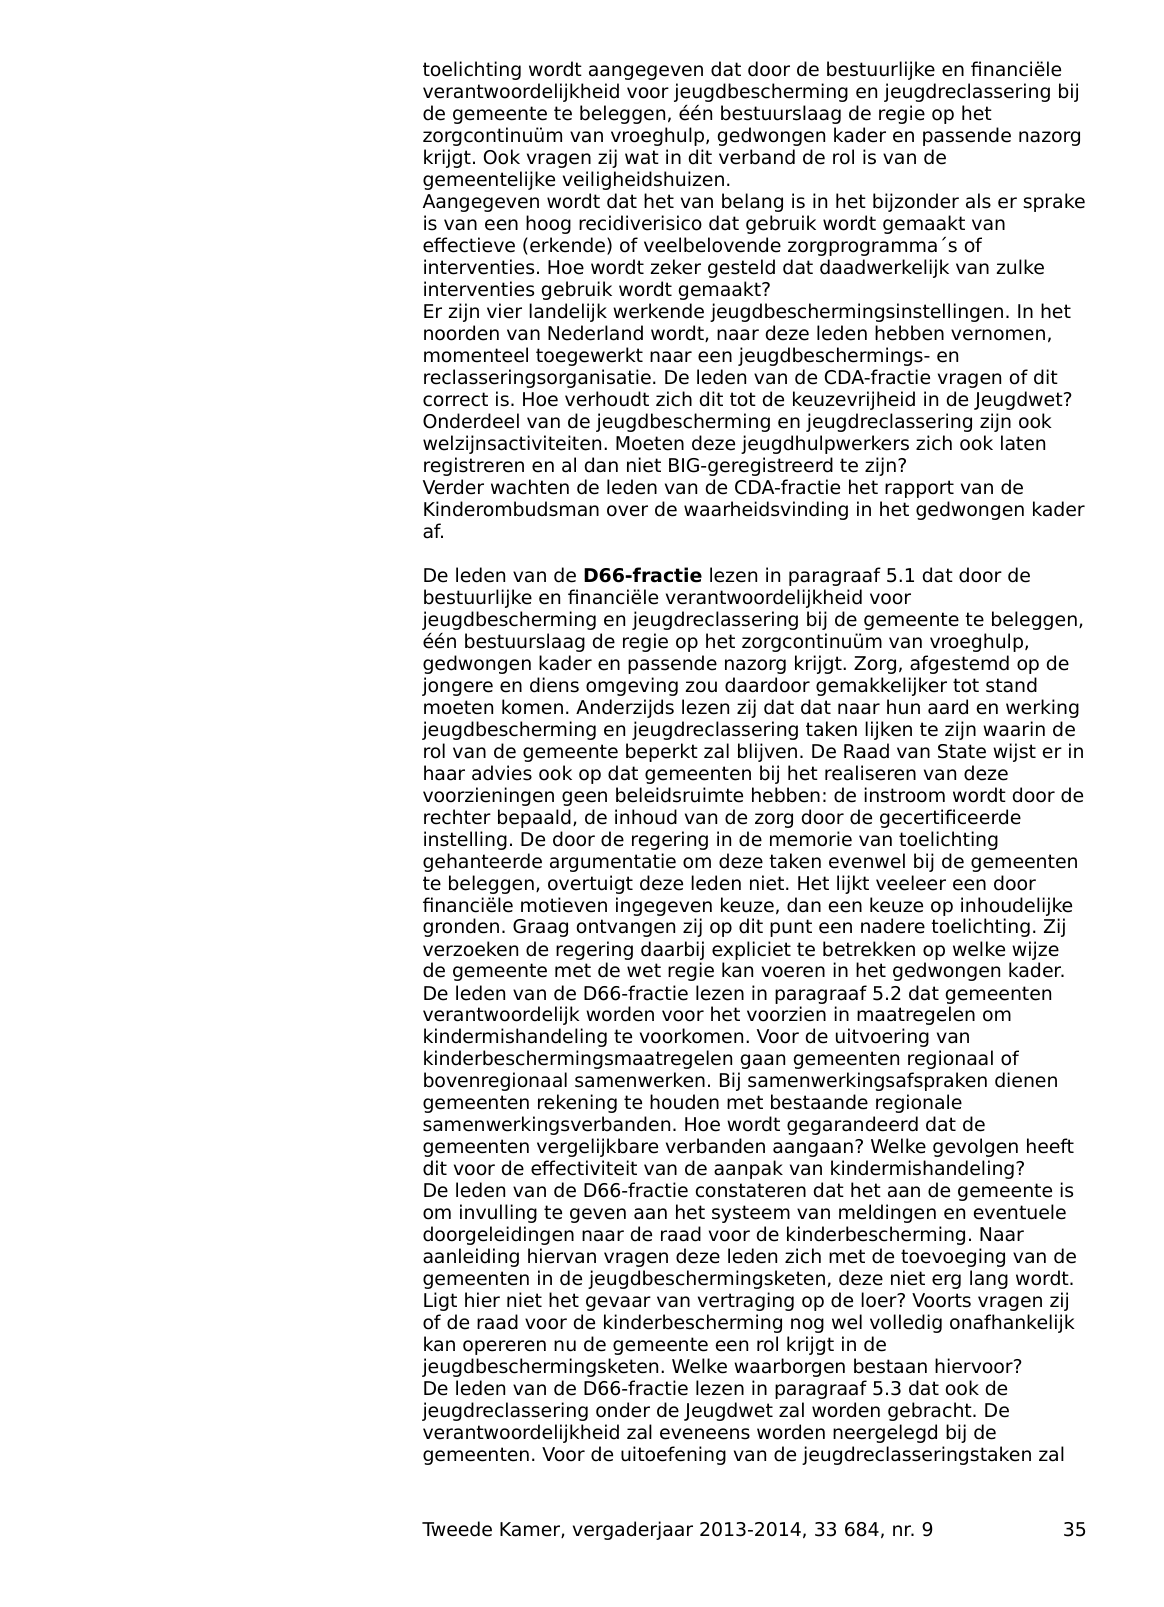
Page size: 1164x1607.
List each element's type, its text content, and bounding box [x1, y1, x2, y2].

text De leden van de D66-fractie lezen in paragraaf 5.2 dat gemeenten verantwoordelijk worden voor het voorzien in maatregelen om kindermishandeling te voorkomen. Voor de uitvoering van kinderbeschermingsmaatregelen gaan gemeenten regionaal of bovenregionaal samenwerken. Bij samenwerkingsafspraken dienen gemeenten rekening te houden met bestaande regionale samenwerkingsverbanden. Hoe wordt gegarandeerd dat de gemeenten vergelijkbare verbanden aangaan? Welke gevolgen heeft dit voor de effectiviteit van de aanpak van kindermishandeling? [422, 982, 1087, 1180]
text Er zijn vier landelijk werkende jeugdbeschermingsinstellingen. In het noorden van Nederland wordt, naar deze leden hebben vernomen, momenteel toegewerkt naar een jeugdbeschermings- en reclasseringsorganisatie. De leden van de CDA-fractie vragen of dit correct is. Hoe verhoudt zich dit tot de keuzevrijheid in de Jeugdwet? Onderdeel van de jeugdbescherming en jeugdreclassering zijn ook welzijnsactiviteiten. Moeten deze jeugdhulpwerkers zich ook laten registreren en al dan niet BIG-geregistreerd te zijn? [422, 301, 1087, 477]
text De leden van de D66-fractie lezen in paragraaf 5.3 dat ook de jeugdreclassering onder de Jeugdwet zal worden gebracht. De verantwoordelijkheid zal eveneens worden neergelegd bij de gemeenten. Voor de uitoefening van de jeugdreclasseringstaken zal [422, 1378, 1087, 1466]
text Verder wachten de leden van de CDA-fractie het rapport van de Kinderombudsman over de waarheidsvinding in het gedwongen kader af. [422, 477, 1087, 543]
text toelichting wordt aangegeven dat door de bestuurlijke en financiële verantwoordelijkheid voor jeugdbescherming en jeugdreclassering bij de gemeente te beleggen, één bestuurslaag de regie op het zorgcontinuüm van vroeghulp, gedwongen kader en passende nazorg krijgt. Ook vragen zij wat in dit verband de rol is van de gemeentelijke veiligheidshuizen. [422, 59, 1087, 191]
text De leden van de D66-fractie lezen in paragraaf 5.1 dat door de bestuurlijke en financiële verantwoordelijkheid voor jeugdbescherming en jeugdreclassering bij de gemeente te beleggen, één bestuurslaag de regie op het zorgcontinuüm van vroeghulp, gedwongen kader en passende nazorg krijgt. Zorg, afgestemd op de jongere en diens omgeving zou daardoor gemakkelijker tot stand moeten komen. Anderzijds lezen zij dat dat naar hun aard en werking jeugdbescherming en jeugdreclassering taken lijken te zijn waarin de rol van de gemeente beperkt zal blijven. De Raad van State wijst er in haar advies ook op dat gemeenten bij het realiseren van deze voorzieningen geen beleidsruimte hebben: de instroom wordt door de rechter bepaald, de inhoud van de zorg door de gecertificeerde instelling. De door de regering in de memorie van toelichting gehanteerde argumentatie om deze taken evenwel bij de gemeenten te beleggen, overtuigt deze leden niet. Het lijkt veeleer een door financiële motieven ingegeven keuze, dan een keuze op inhoudelijke gronden. Graag ontvangen zij op dit punt een nadere toelichting. Zij verzoeken de regering daarbij expliciet te betrekken op welke wijze de gemeente met de wet regie kan voeren in het gedwongen kader. [422, 565, 1087, 982]
text De leden van de D66-fractie constateren dat het aan de gemeente is om invulling te geven aan het systeem van meldingen en eventuele doorgeleidingen naar de raad voor de kinderbescherming. Naar aanleiding hiervan vragen deze leden zich met de toevoeging van de gemeenten in de jeugdbeschermingsketen, deze niet erg lang wordt. Ligt hier niet het gevaar van vertraging op de loer? Voorts vragen zij of de raad voor de kinderbescherming nog wel volledig onafhankelijk kan opereren nu de gemeente een rol krijgt in de jeugdbeschermingsketen. Welke waarborgen bestaan hiervoor? [422, 1180, 1087, 1378]
text Aangegeven wordt dat het van belang is in het bijzonder als er sprake is van een hoog recidiverisico dat gebruik wordt gemaakt van effectieve (erkende) of veelbelovende zorgprogramma´s of interventies. Hoe wordt zeker gesteld dat daadwerkelijk van zulke interventies gebruik wordt gemaakt? [422, 191, 1087, 301]
